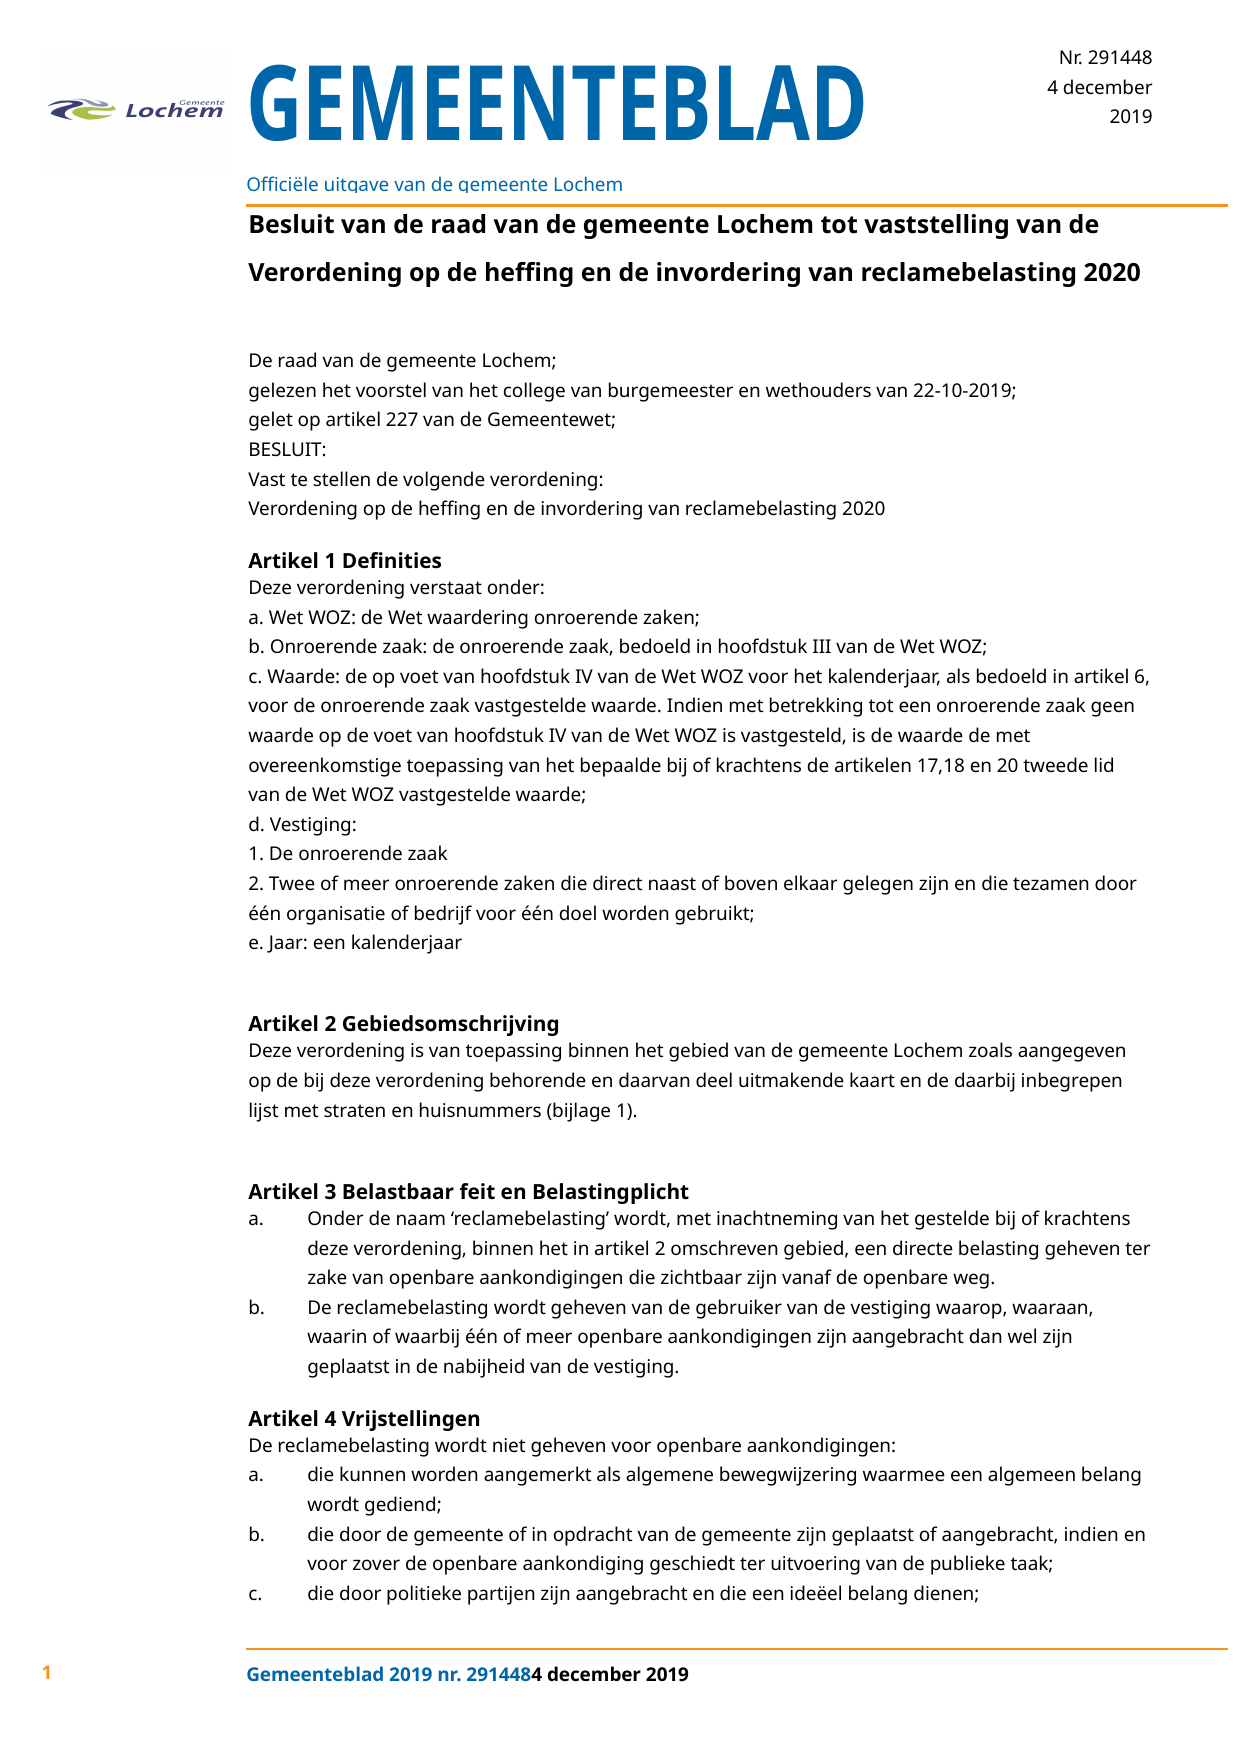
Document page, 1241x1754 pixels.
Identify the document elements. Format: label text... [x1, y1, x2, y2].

text Artikel 4 Vrijstellingen [248, 1404, 1152, 1432]
text Verordening op de heffing en de invordering van reclamebelasting 2020 [248, 495, 1152, 521]
text b. Onroerende zaak: de onroerende zaak, bedoeld in hoofdstuk III van de Wet WOZ; [248, 633, 1152, 659]
text Artikel 3 Belastbaar feit en Belastingplicht [248, 1177, 1152, 1205]
text Artikel 1 Definities [248, 546, 1152, 574]
text De raad van de gemeente Lochem; [248, 347, 1152, 373]
text c. Waarde: de op voet van hoofdstuk IV van de Wet WOZ voor het kalenderjaar, als bedoeld in artikel 6, voor de onroerende zaak vastgestelde waarde. Indien met betrekking tot een onroerende zaak geen waarde op de voet van hoofdstuk IV van de Wet WOZ is vastgesteld, is de waarde de met overeenkomstige toepassing van het bepaalde bij of krachtens de artikelen 17,18 en 20 tweede lid van de Wet WOZ vastgestelde waarde; [248, 663, 1152, 807]
text Deze verordening is van toepassing binnen het gebied van de gemeente Lochem zoals aangegeven op de bij deze verordening behorende en daarvan deel uitmakende kaart en de daarbij inbegrepen lijst met straten en huisnummers (bijlage 1). [248, 1038, 1152, 1123]
list die kunnen worden aangemerkt als algemene bewegwijzering waarmee een algemeen belang wordt gediend; [248, 1462, 1152, 1517]
picture [41, 47, 231, 172]
list Onder de naam ‘reclamebelasting’ wordt, met inachtneming van het gestelde bij of krachtens deze verordening, binnen het in artikel 2 omschreven gebied, een directe belasting geheven ter zake van openbare aankondigingen die zichtbaar zijn vanaf de openbare weg. [248, 1205, 1152, 1290]
text De reclamebelasting wordt niet geheven voor openbare aankondigingen: [248, 1432, 1152, 1458]
text 1. De onroerende zaak [248, 841, 1152, 866]
list die door de gemeente of in opdracht van de gemeente zijn geplaatst of aangebracht, indien en voor zover de openbare aankondiging geschiedt ter uitvoering van de publieke taak; [248, 1521, 1152, 1576]
text Besluit van de raad van de gemeente Lochem tot vaststelling van de Verordening op de heffing en de invordering van reclamebelasting 2020 [248, 207, 1152, 288]
list De reclamebelasting wordt geheven van de gebruiker van de vestiging waarop, waaraan, waarin of waarbij één of meer openbare aankondigingen zijn aangebracht dan wel zijn geplaatst in de nabijheid van de vestiging. [248, 1294, 1152, 1379]
text d. Vestiging: [248, 811, 1152, 837]
text Vast te stellen de volgende verordening: [248, 466, 1152, 492]
list die door politieke partijen zijn aangebracht en die een ideëel belang dienen; [248, 1580, 1152, 1606]
text e. Jaar: een kalenderjaar [248, 929, 1152, 955]
text gelet op artikel 227 van de Gemeentewet; [248, 407, 1152, 432]
text BESLUIT: [248, 436, 1152, 462]
text Artikel 2 Gebiedsomschrijving [248, 1009, 1152, 1038]
text 2. Twee of meer onroerende zaken die direct naast of boven elkaar gelegen zijn en die tezamen door één organisatie of bedrijf voor één doel worden gebruikt; [248, 870, 1152, 925]
text a. Wet WOZ: de Wet waardering onroerende zaken; [248, 604, 1152, 629]
text Deze verordening verstaat onder: [248, 574, 1152, 600]
text gelezen het voorstel van het college van burgemeester en wethouders van 22-10-2019; [248, 377, 1152, 403]
